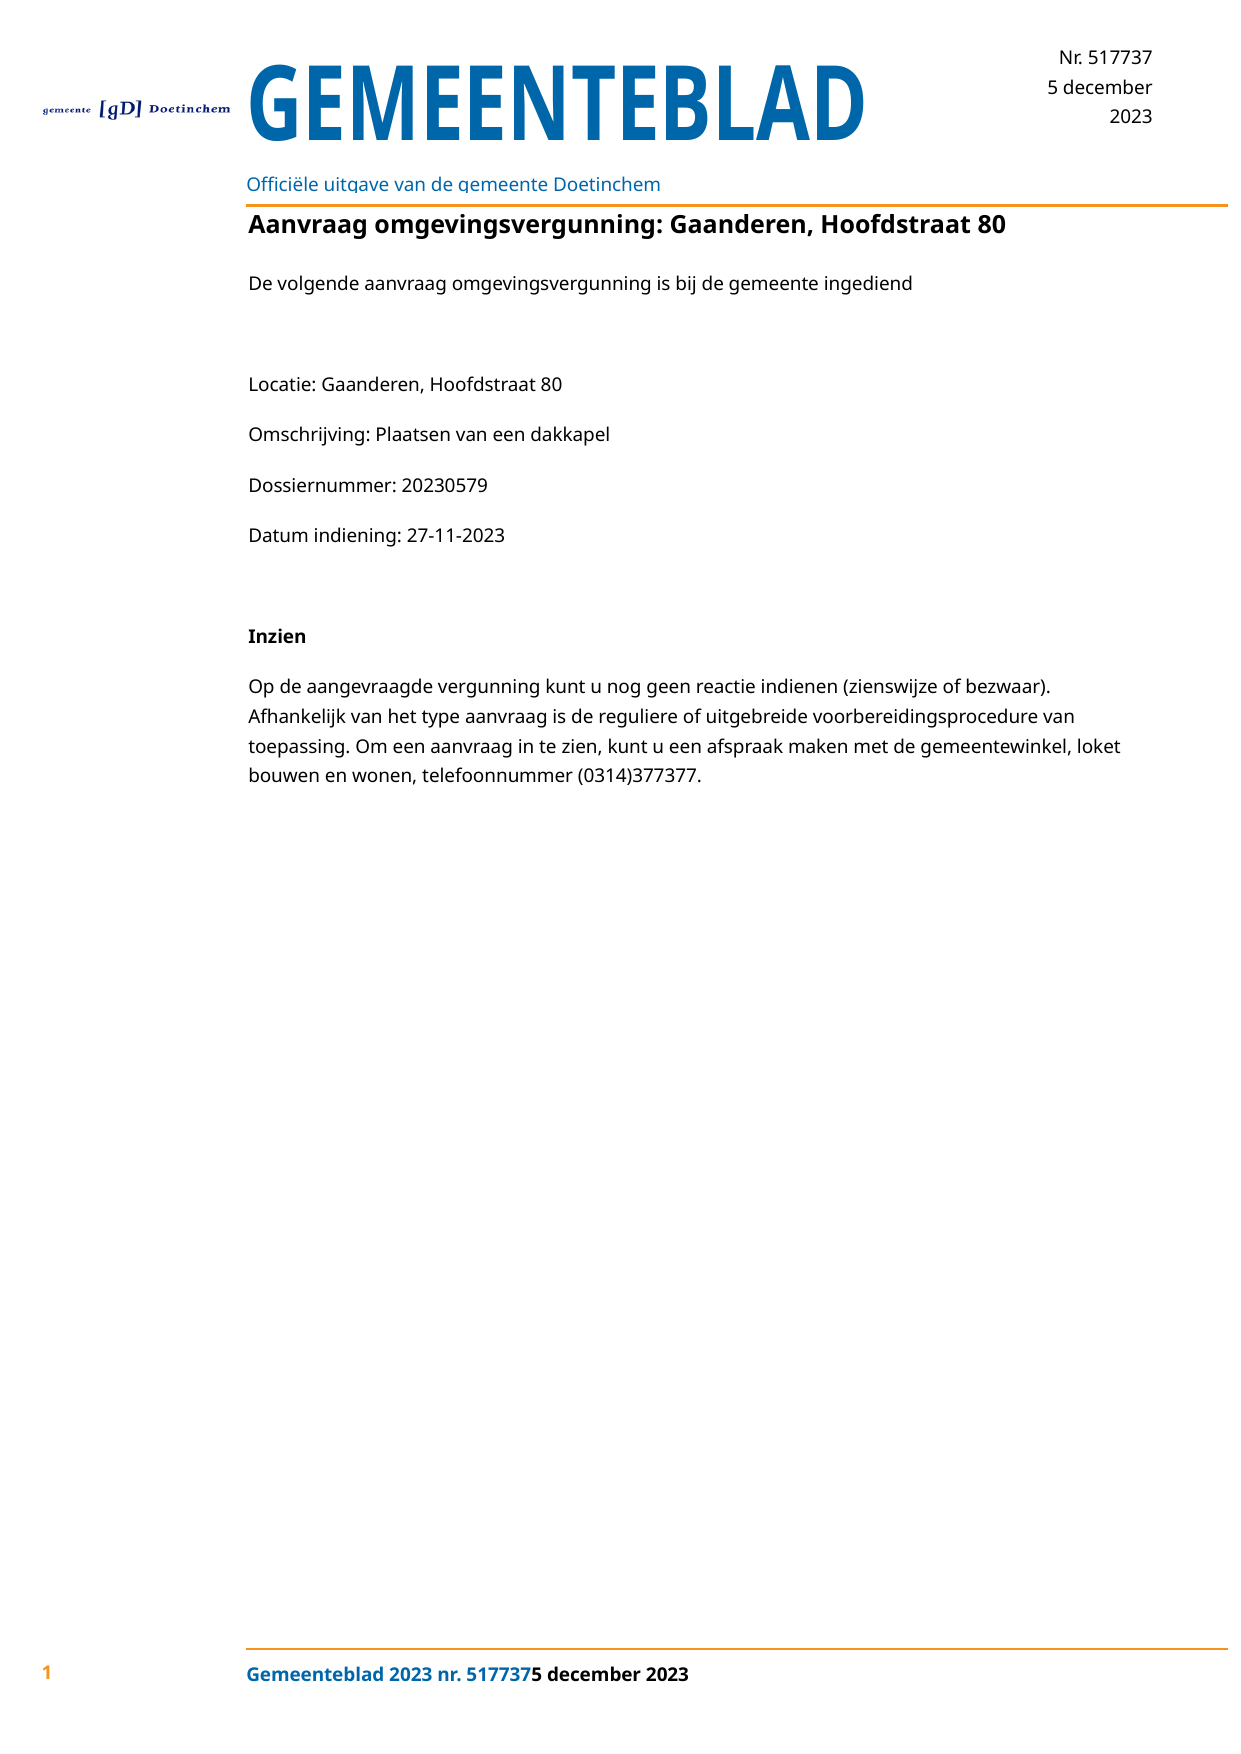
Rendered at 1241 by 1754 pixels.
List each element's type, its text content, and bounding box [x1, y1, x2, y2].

text Omschrijving: Plaatsen van een dakkapel [248, 422, 1152, 447]
text Dossiernummer: 20230579 [248, 472, 1152, 498]
text Inzien [248, 623, 1152, 649]
picture [41, 47, 231, 172]
text Aanvraag omgevingsvergunning: Gaanderen, Hoofdstraat 80 [248, 207, 1152, 241]
text Locatie: Gaanderen, Hoofdstraat 80 [248, 371, 1152, 397]
text De volgende aanvraag omgevingsvergunning is bij de gemeente ingediend [248, 270, 1152, 296]
text Op de aangevraagde vergunning kunt u nog geen reactie indienen (zienswijze of bezwaar). Afhankelijk van het type aanvraag is de reguliere of uitgebreide voorbereidingsprocedure van toepassing. Om een aanvraag in te zien, kunt u een afspraak maken met de gemeentewinkel, loket bouwen en wonen, telefoonnummer (0314)377377. [248, 674, 1152, 788]
text Datum indiening: 27-11-2023 [248, 522, 1152, 548]
